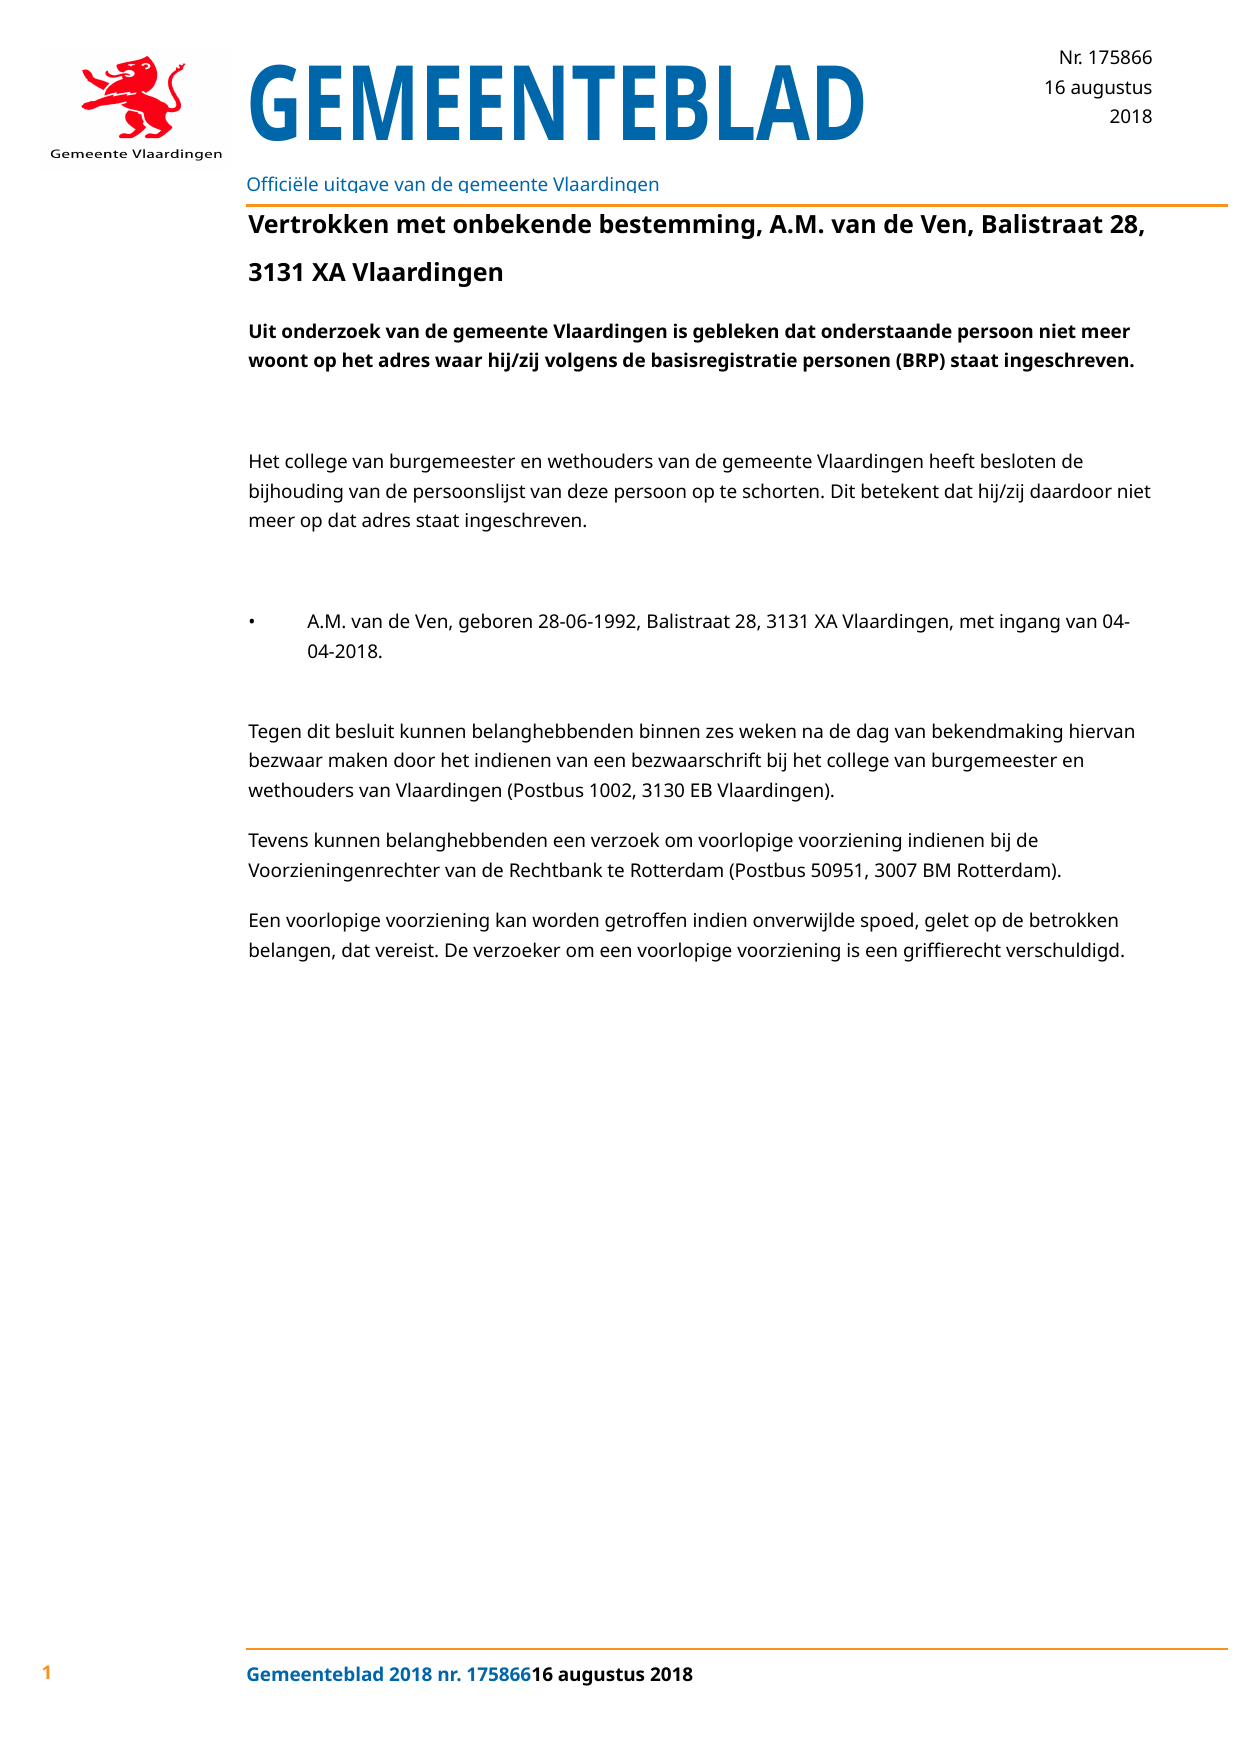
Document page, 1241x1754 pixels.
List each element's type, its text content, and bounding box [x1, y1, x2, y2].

list A.M. van de Ven, geboren 28-06-1992, Balistraat 28, 3131 XA Vlaardingen, met ingang van 04-04-2018. [248, 608, 1152, 664]
text Uit onderzoek van de gemeente Vlaardingen is gebleken dat onderstaande persoon niet meer woont op het adres waar hij/zij volgens de basisregistratie personen (BRP) staat ingeschreven. [248, 318, 1152, 373]
text Tevens kunnen belanghebbenden een verzoek om voorlopige voorziening indienen bij de Voorzieningenrechter van de Rechtbank te Rotterdam (Postbus 50951, 3007 BM Rotterdam). [248, 827, 1152, 883]
text Het college van burgemeester en wethouders van de gemeente Vlaardingen heeft besloten de bijhouding van de persoonslijst van deze persoon op te schorten. Dit betekent dat hij/zij daardoor niet meer op dat adres staat ingeschreven. [248, 448, 1152, 533]
text Vertrokken met onbekende bestemming, A.M. van de Ven, Balistraat 28, 3131 XA Vlaardingen [248, 207, 1152, 288]
picture [41, 47, 231, 172]
text Tegen dit besluit kunnen belanghebbenden binnen zes weken na de dag van bekendmaking hiervan bezwaar maken door het indienen van een bezwaarschrift bij het college van burgemeester en wethouders van Vlaardingen (Postbus 1002, 3130 EB Vlaardingen). [248, 718, 1152, 803]
text Een voorlopige voorziening kan worden getroffen indien onverwijlde spoed, gelet op de betrokken belangen, dat vereist. De verzoeker om een voorlopige voorziening is een griffierecht verschuldigd. [248, 907, 1152, 963]
